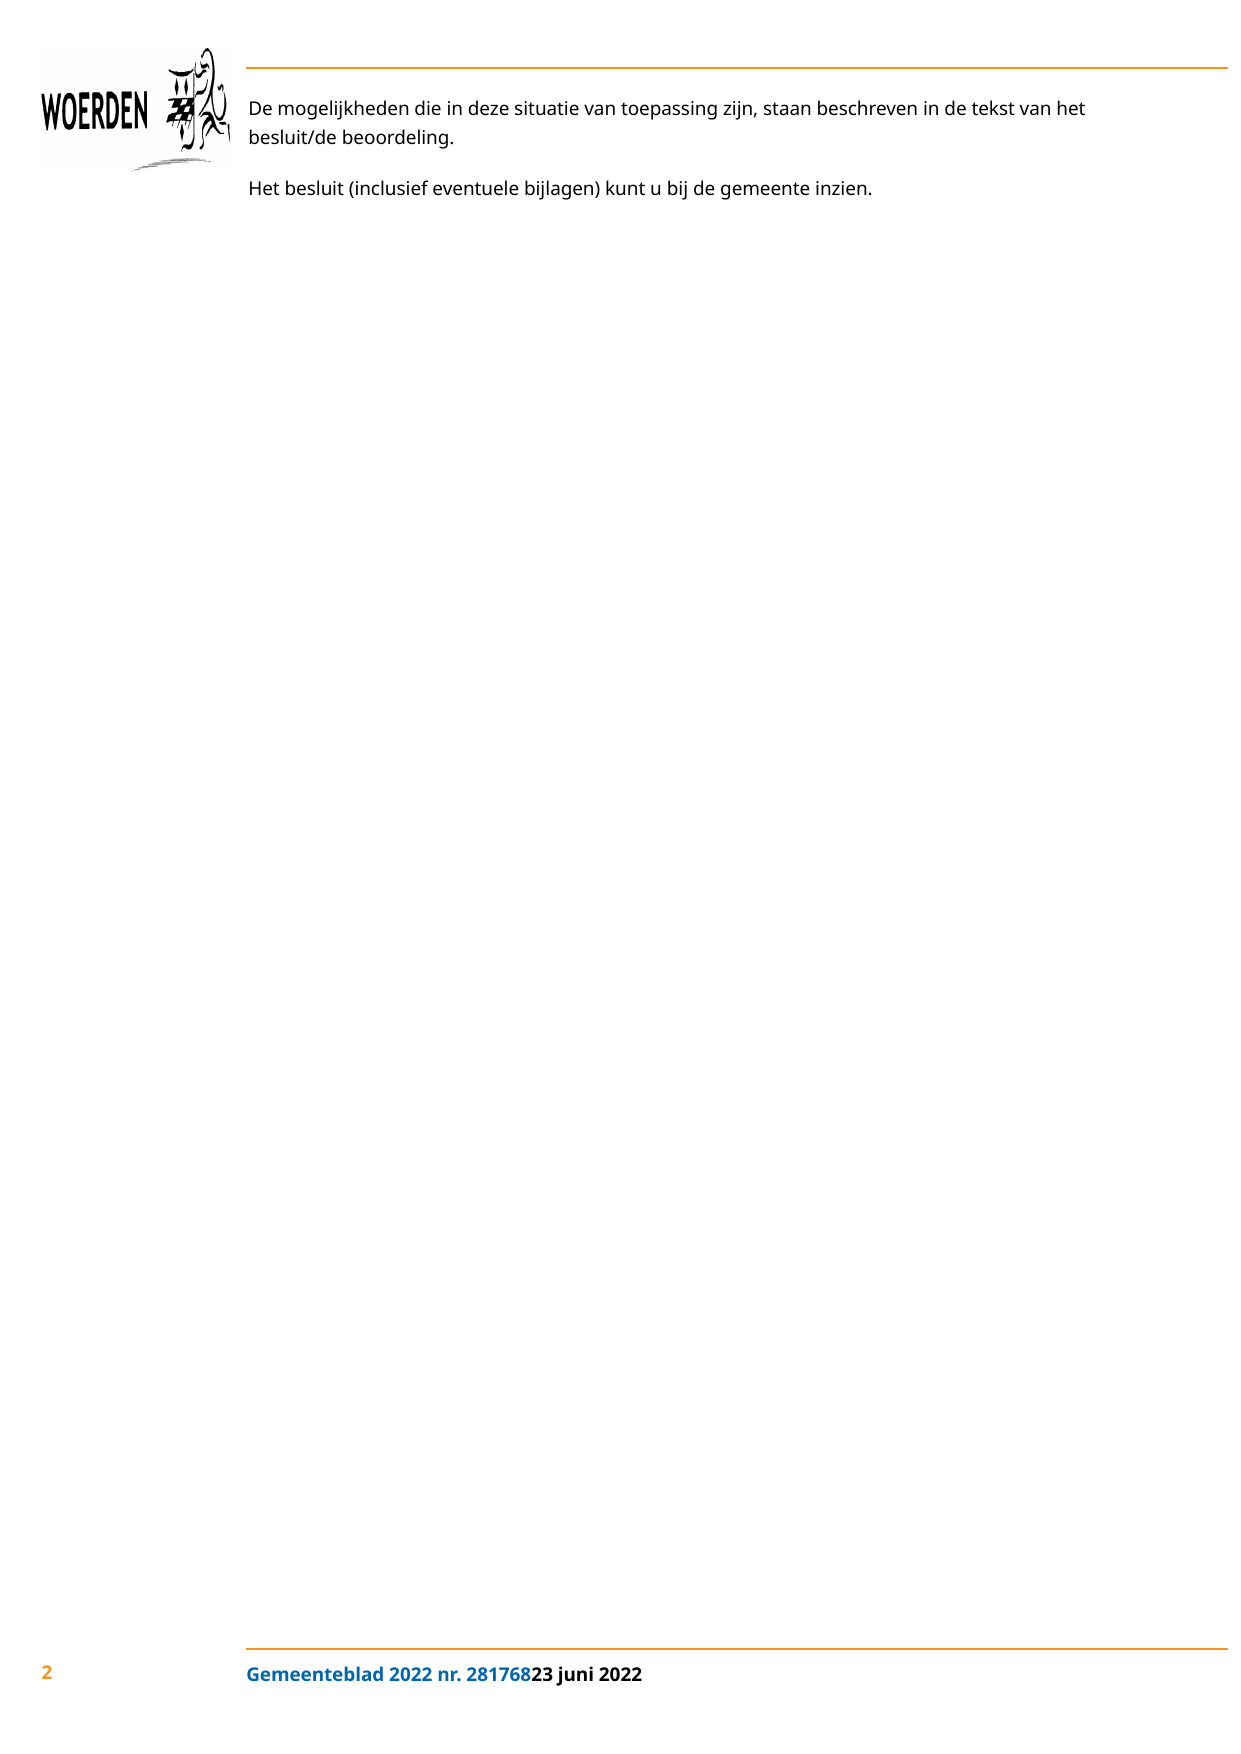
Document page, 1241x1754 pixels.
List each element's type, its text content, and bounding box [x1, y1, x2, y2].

picture [41, 47, 231, 172]
text De mogelijkheden die in deze situatie van toepassing zijn, staan beschreven in de tekst van het besluit/de beoordeling. [248, 95, 1152, 150]
text Het besluit (inclusief eventuele bijlagen) kunt u bij de gemeente inzien. [248, 175, 1152, 201]
